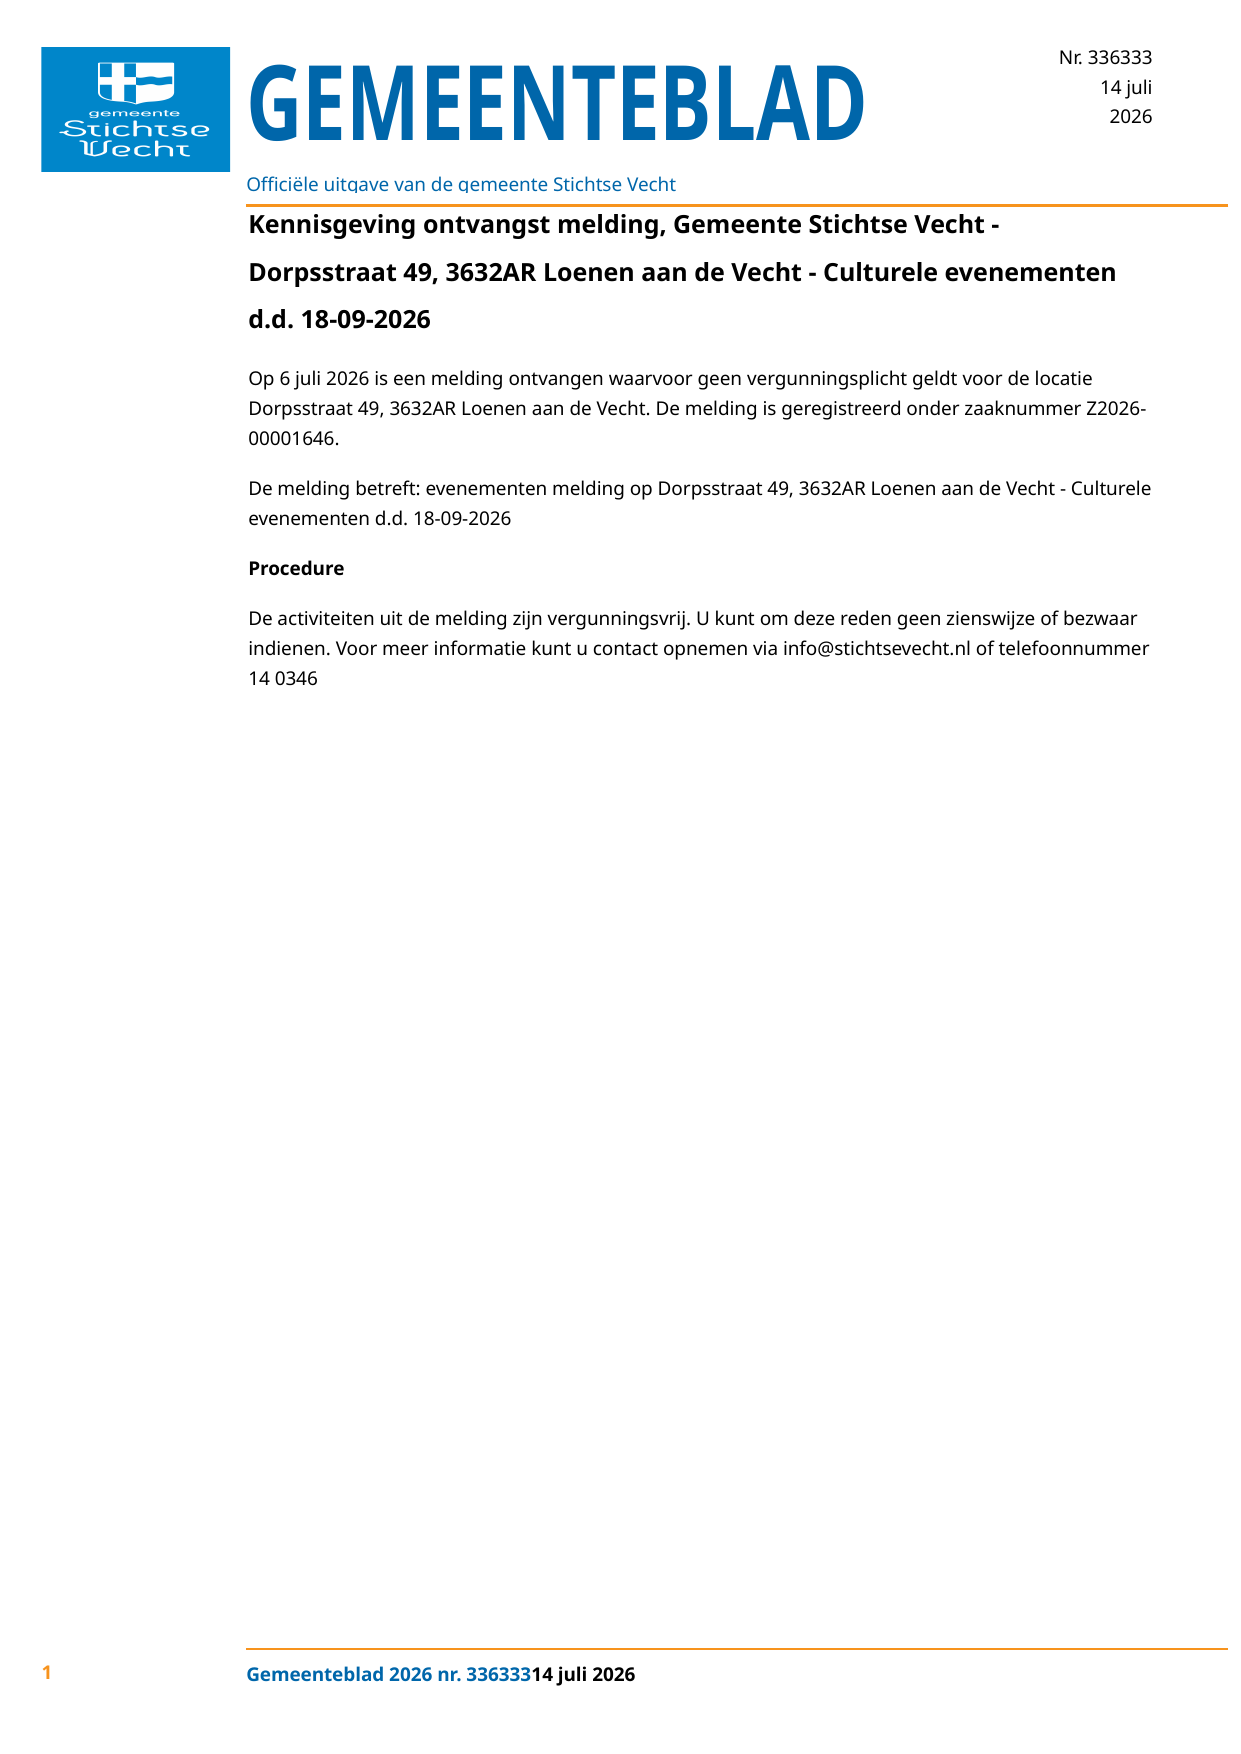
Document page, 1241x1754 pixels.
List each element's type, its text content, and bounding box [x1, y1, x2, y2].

text Procedure [248, 555, 1152, 581]
text De melding betreft: evenementen melding op Dorpsstraat 49, 3632AR Loenen aan de Vecht - Culturele evenementen d.d. 18-09-2026 [248, 475, 1152, 530]
text De activiteiten uit de melding zijn vergunningsvrij. U kunt om deze reden geen zienswijze of bezwaar indienen. Voor meer informatie kunt u contact opnemen via info@stichtsevecht.nl of telefoonnummer 14 0346 [248, 606, 1152, 690]
text Kennisgeving ontvangst melding, Gemeente Stichtse Vecht - Dorpsstraat 49, 3632AR Loenen aan de Vecht - Culturele evenementen d.d. 18-09-2026 [248, 207, 1152, 336]
picture [99, 63, 135, 101]
text Op 6 juli 2026 is een melding ontvangen waarvoor geen vergunningsplicht geldt voor de locatie Dorpsstraat 49, 3632AR Loenen aan de Vecht. De melding is geregistreerd onder zaaknummer Z2026-00001646. [248, 366, 1152, 450]
picture [137, 63, 174, 103]
